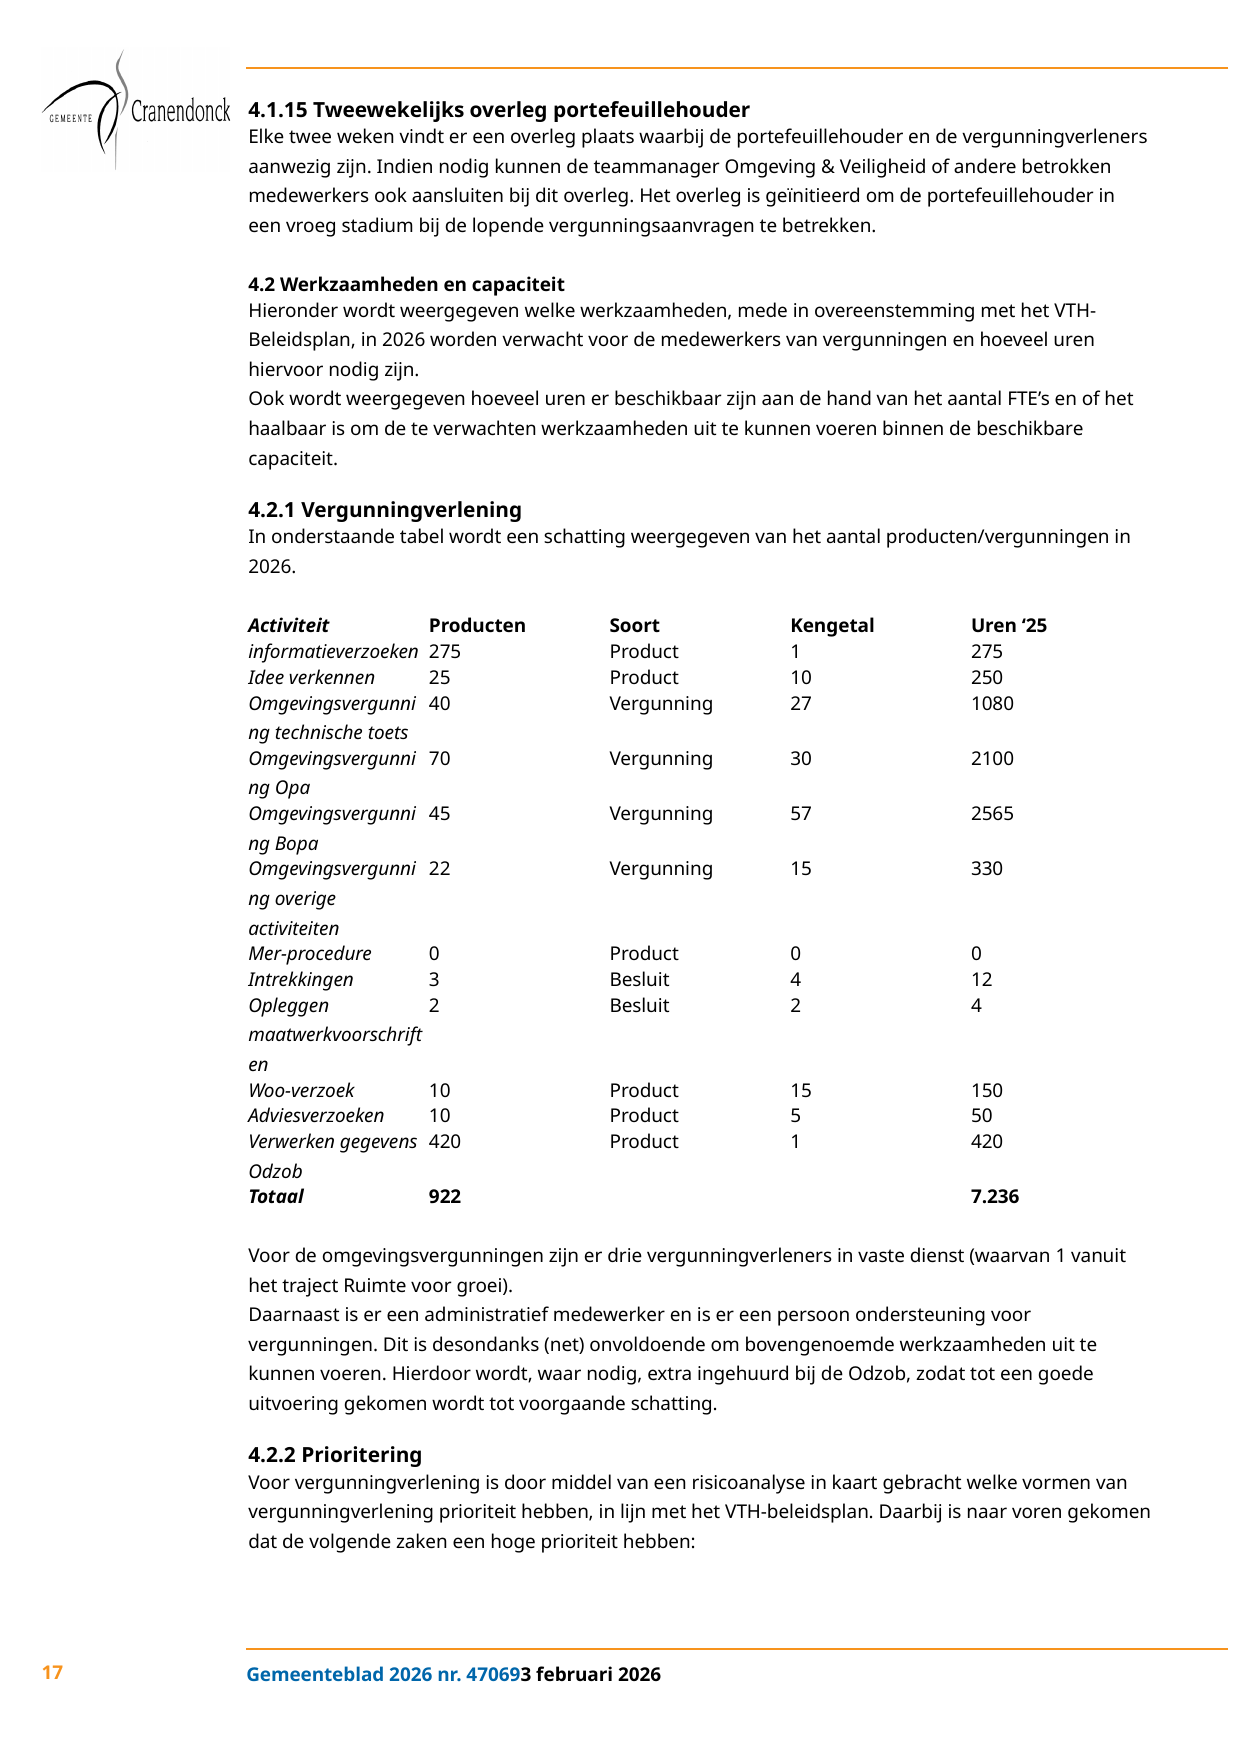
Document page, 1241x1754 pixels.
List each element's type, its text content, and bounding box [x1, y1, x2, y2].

picture [41, 47, 231, 172]
text Hieronder wordt weergegeven welke werkzaamheden, mede in overeenstemming met het VTH-Beleidsplan, in 2026 worden verwacht voor de medewerkers van vergunningen en hoeveel uren hiervoor nodig zijn. [248, 297, 1152, 382]
table_cell Product [609, 1103, 790, 1128]
table_cell 12 [971, 966, 1152, 992]
table_cell Besluit [609, 992, 790, 1077]
text 4.1.15 Tweewekelijks overleg portefeuillehouder [248, 95, 1152, 123]
table_cell 2100 [971, 745, 1152, 800]
table_cell 420 [971, 1128, 1152, 1184]
table_header Uren ‘25 [971, 613, 1152, 638]
table_cell 150 [971, 1077, 1152, 1103]
table_cell Product [609, 664, 790, 690]
table_cell Besluit [609, 966, 790, 992]
table_header Kengetal [790, 613, 971, 638]
table_cell Vergunning [609, 745, 790, 800]
table_header Soort [609, 613, 790, 638]
table_cell 70 [429, 745, 609, 800]
table_cell 10 [429, 1077, 609, 1103]
table_cell 15 [790, 856, 971, 941]
table_cell 1 [790, 1128, 971, 1184]
table_cell Vergunning [609, 690, 790, 745]
table_cell informatieverzoeken [248, 638, 429, 664]
table_cell 330 [971, 856, 1152, 941]
table_cell 0 [429, 941, 609, 966]
table_cell 275 [429, 638, 609, 664]
table_cell 5 [790, 1103, 971, 1128]
table_cell Product [609, 941, 790, 966]
table_cell 4 [971, 992, 1152, 1077]
table_cell Product [609, 1077, 790, 1103]
table_cell Omgevingsvergunning Bopa [248, 800, 429, 856]
table_cell 7.236 [971, 1184, 1152, 1209]
table_cell 420 [429, 1128, 609, 1184]
table_cell 0 [790, 941, 971, 966]
table_cell Idee verkennen [248, 664, 429, 690]
table_cell 40 [429, 690, 609, 745]
table_cell 2 [429, 992, 609, 1077]
table_cell Vergunning [609, 856, 790, 941]
table_cell 250 [971, 664, 1152, 690]
table_cell 22 [429, 856, 609, 941]
table_cell 57 [790, 800, 971, 856]
table_cell 4 [790, 966, 971, 992]
table_cell 1 [790, 638, 971, 664]
text In onderstaande tabel wordt een schatting weergegeven van het aantal producten/vergunningen in 2026. [248, 524, 1152, 579]
table_cell 25 [429, 664, 609, 690]
text 4.2.1 Vergunningverlening [248, 495, 1152, 524]
table_cell 2 [790, 992, 971, 1077]
table_header Producten [429, 613, 609, 638]
text Ook wordt weergegeven hoeveel uren er beschikbaar zijn aan de hand van het aantal FTE’s en of het haalbaar is om de te verwachten werkzaamheden uit te kunnen voeren binnen de beschikbare capaciteit. [248, 386, 1152, 471]
table_cell 275 [971, 638, 1152, 664]
table_header Activiteit [248, 613, 429, 638]
table_cell Mer-procedure [248, 941, 429, 966]
text Voor vergunningverlening is door middel van een risicoanalyse in kaart gebracht welke vormen van vergunningverlening prioriteit hebben, in lijn met het VTH-beleidsplan. Daarbij is naar voren gekomen dat de volgende zaken een hoge prioriteit hebben: [248, 1469, 1152, 1554]
table_cell 27 [790, 690, 971, 745]
text Daarnaast is er een administratief medewerker en is er een persoon ondersteuning voor vergunningen. Dit is desondanks (net) onvoldoende om bovengenoemde werkzaamheden uit te kunnen voeren. Hierdoor wordt, waar nodig, extra ingehuurd bij de Odzob, zodat tot een goede uitvoering gekomen wordt tot voorgaande schatting. [248, 1301, 1152, 1416]
table_cell Woo-verzoek [248, 1077, 429, 1103]
table_cell Intrekkingen [248, 966, 429, 992]
table_cell 45 [429, 800, 609, 856]
table_cell 922 [429, 1184, 609, 1209]
table_cell [790, 1184, 971, 1209]
text Elke twee weken vindt er een overleg plaats waarbij de portefeuillehouder en de vergunningverleners aanwezig zijn. Indien nodig kunnen de teammanager Omgeving & Veiligheid of andere betrokken medewerkers ook aansluiten bij dit overleg. Het overleg is geïnitieerd om de portefeuillehouder in een vroeg stadium bij de lopende vergunningsaanvragen te betrekken. [248, 123, 1152, 238]
table_cell 1080 [971, 690, 1152, 745]
table_cell Opleggen maatwerkvoorschriften [248, 992, 429, 1077]
text Voor de omgevingsvergunningen zijn er drie vergunningverleners in vaste dienst (waarvan 1 vanuit het traject Ruimte voor groei). [248, 1242, 1152, 1297]
text 4.2 Werkzaamheden en capaciteit [248, 271, 1152, 297]
table_cell Product [609, 638, 790, 664]
table_cell Adviesverzoeken [248, 1103, 429, 1128]
table_cell 2565 [971, 800, 1152, 856]
table_cell Omgevingsvergunning technische toets [248, 690, 429, 745]
table_cell Verwerken gegevens Odzob [248, 1128, 429, 1184]
table_cell Product [609, 1128, 790, 1184]
table_cell Omgevingsvergunning Opa [248, 745, 429, 800]
table_cell [609, 1184, 790, 1209]
table_cell Vergunning [609, 800, 790, 856]
table_cell Totaal [248, 1184, 429, 1209]
text 4.2.2 Prioritering [248, 1441, 1152, 1469]
table_cell Omgevingsvergunning overige activiteiten [248, 856, 429, 941]
table_cell 30 [790, 745, 971, 800]
table_cell 3 [429, 966, 609, 992]
table_cell 50 [971, 1103, 1152, 1128]
table_cell 10 [790, 664, 971, 690]
table_cell 10 [429, 1103, 609, 1128]
table_cell 0 [971, 941, 1152, 966]
table_cell 15 [790, 1077, 971, 1103]
